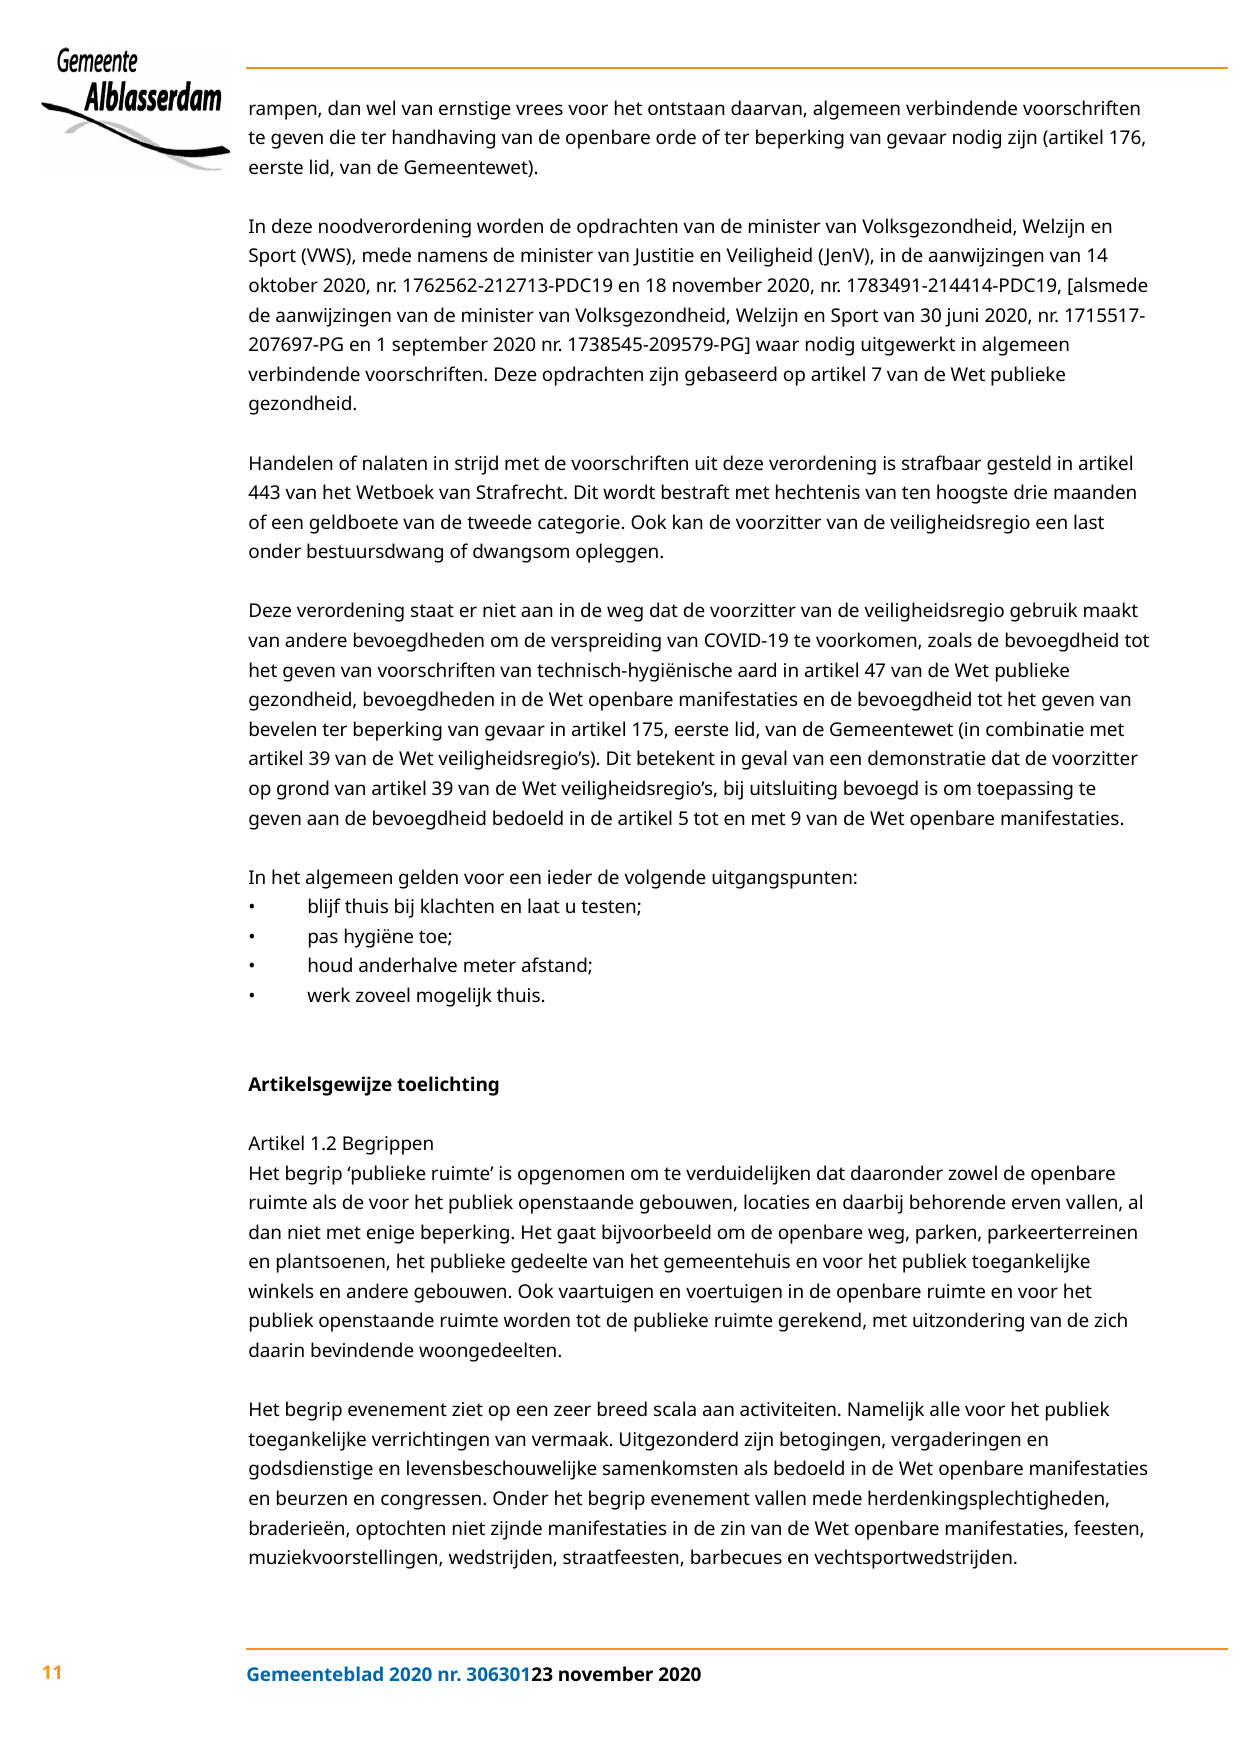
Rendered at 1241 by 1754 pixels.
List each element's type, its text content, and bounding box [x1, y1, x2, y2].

list houd anderhalve meter afstand; [248, 953, 1152, 978]
text Deze verordening staat er niet aan in de weg dat de voorzitter van de veiligheidsregio gebruik maakt van andere bevoegdheden om de verspreiding van COVID-19 te voorkomen, zoals de bevoegdheid tot het geven van voorschriften van technisch-hygiënische aard in artikel 47 van de Wet publieke gezondheid, bevoegdheden in de Wet openbare manifestaties en de bevoegdheid tot het geven van bevelen ter beperking van gevaar in artikel 175, eerste lid, van de Gemeentewet (in combinatie met artikel 39 van de Wet veiligheidsregio’s). Dit betekent in geval van een demonstratie dat de voorzitter op grond van artikel 39 van de Wet veiligheidsregio’s, bij uitsluiting bevoegd is om toepassing te geven aan de bevoegdheid bedoeld in de artikel 5 tot en met 9 van de Wet openbare manifestaties. [248, 598, 1152, 831]
list blijf thuis bij klachten en laat u testen; [248, 893, 1152, 919]
text In deze noodverordening worden de opdrachten van de minister van Volksgezondheid, Welzijn en Sport (VWS), mede namens de minister van Justitie en Veiligheid (JenV), in de aanwijzingen van 14 oktober 2020, nr. 1762562-212713-PDC19 en 18 november 2020, nr. 1783491-214414-PDC19, [alsmede de aanwijzingen van de minister van Volksgezondheid, Welzijn en Sport van 30 juni 2020, nr. 1715517-207697-PG en 1 september 2020 nr. 1738545-209579-PG] waar nodig uitgewerkt in algemeen verbindende voorschriften. Deze opdrachten zijn gebaseerd op artikel 7 van de Wet publieke gezondheid. [248, 213, 1152, 416]
list pas hygiëne toe; [248, 923, 1152, 949]
text rampen, dan wel van ernstige vrees voor het ontstaan daarvan, algemeen verbindende voorschriften te geven die ter handhaving van de openbare orde of ter beperking van gevaar nodig zijn (artikel 176, eerste lid, van de Gemeentewet). [248, 95, 1152, 180]
text Artikel 1.2 Begrippen [248, 1130, 1152, 1156]
text Het begrip ‘publieke ruimte’ is opgenomen om te verduidelijken dat daaronder zowel de openbare ruimte als de voor het publiek openstaande gebouwen, locaties en daarbij behorende erven vallen, al dan niet met enige beperking. Het gaat bijvoorbeeld om de openbare weg, parken, parkeerterreinen en plantsoenen, het publieke gedeelte van het gemeentehuis en voor het publiek toegankelijke winkels en andere gebouwen. Ook vaartuigen en voertuigen in de openbare ruimte en voor het publiek openstaande ruimte worden tot de publieke ruimte gerekend, met uitzondering van de zich daarin bevindende woongedeelten. [248, 1160, 1152, 1363]
text Het begrip evenement ziet op een zeer breed scala aan activiteiten. Namelijk alle voor het publiek toegankelijke verrichtingen van vermaak. Uitgezonderd zijn betogingen, vergaderingen en godsdienstige en levensbeschouwelijke samenkomsten als bedoeld in de Wet openbare manifestaties en beurzen en congressen. Onder het begrip evenement vallen mede herdenkingsplechtigheden, braderieën, optochten niet zijnde manifestaties in de zin van de Wet openbare manifestaties, feesten, muziekvoorstellingen, wedstrijden, straatfeesten, barbecues en vechtsportwedstrijden. [248, 1396, 1152, 1570]
text In het algemeen gelden voor een ieder de volgende uitgangspunten: [248, 864, 1152, 890]
text Handelen of nalaten in strijd met de voorschriften uit deze verordening is strafbaar gesteld in artikel 443 van het Wetboek van Strafrecht. Dit wordt bestraft met hechtenis van ten hoogste drie maanden of een geldboete van de tweede categorie. Ook kan de voorzitter van de veiligheidsregio een last onder bestuursdwang of dwangsom opleggen. [248, 450, 1152, 564]
text Artikelsgewijze toelichting [248, 1071, 1152, 1097]
picture [41, 47, 231, 172]
list werk zoveel mogelijk thuis. [248, 982, 1152, 1008]
